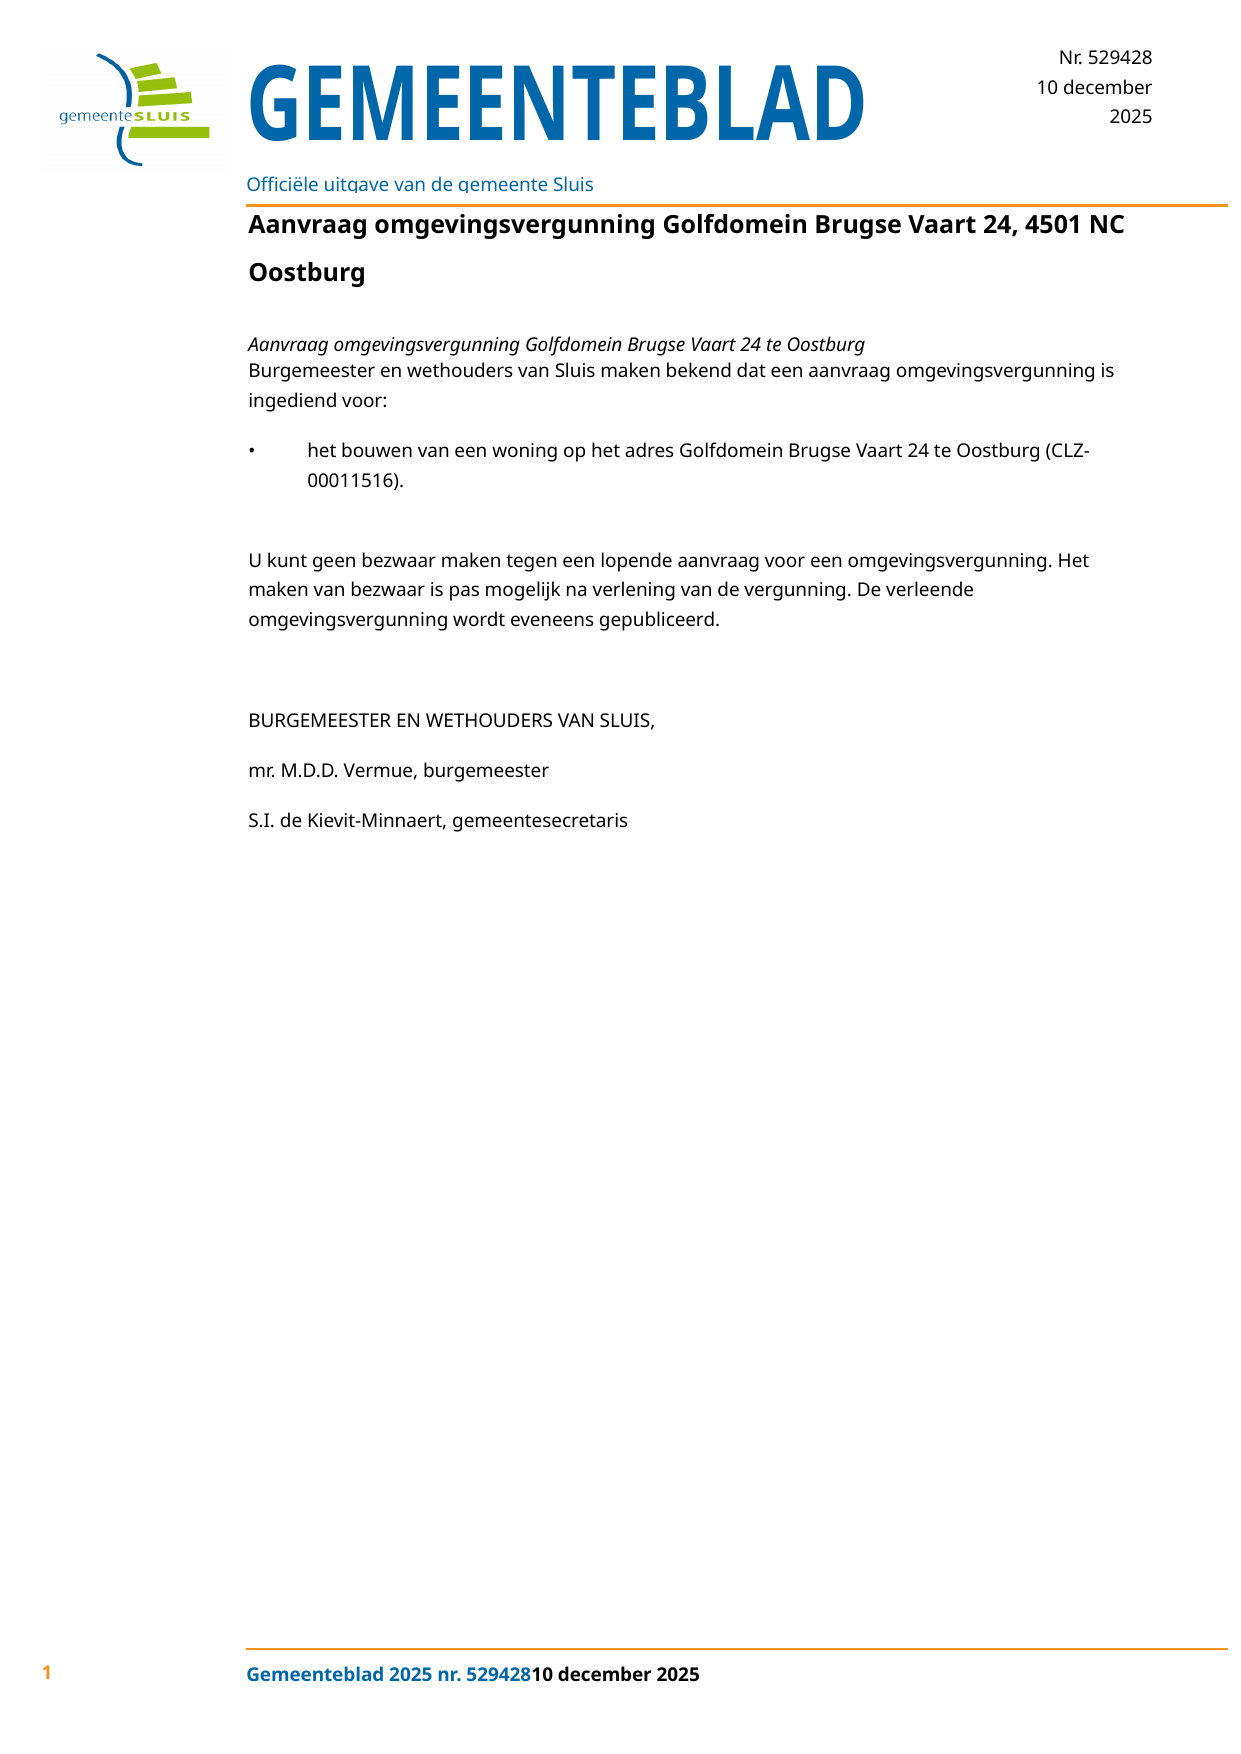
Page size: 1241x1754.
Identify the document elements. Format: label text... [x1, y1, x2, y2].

text S.I. de Kievit-Minnaert, gemeentesecretaris [248, 808, 1152, 833]
text Aanvraag omgevingsvergunning Golfdomein Brugse Vaart 24, 4501 NC Oostburg [248, 207, 1152, 288]
text BURGEMEESTER EN WETHOUDERS VAN SLUIS, [248, 707, 1152, 732]
picture [41, 47, 231, 172]
text mr. M.D.D. Vermue, burgemeester [248, 757, 1152, 783]
text Aanvraag omgevingsvergunning Golfdomein Brugse Vaart 24 te Oostburg [248, 331, 1152, 357]
text U kunt geen bezwaar maken tegen een lopende aanvraag voor een omgevingsvergunning. Het maken van bezwaar is pas mogelijk na verlening van de vergunning. De verleende omgevingsvergunning wordt eveneens gepubliceerd. [248, 547, 1152, 632]
list het bouwen van een woning op het adres Golfdomein Brugse Vaart 24 te Oostburg (CLZ-00011516). [248, 437, 1152, 492]
text Burgemeester en wethouders van Sluis maken bekend dat een aanvraag omgevingsvergunning is ingediend voor: [248, 357, 1152, 412]
